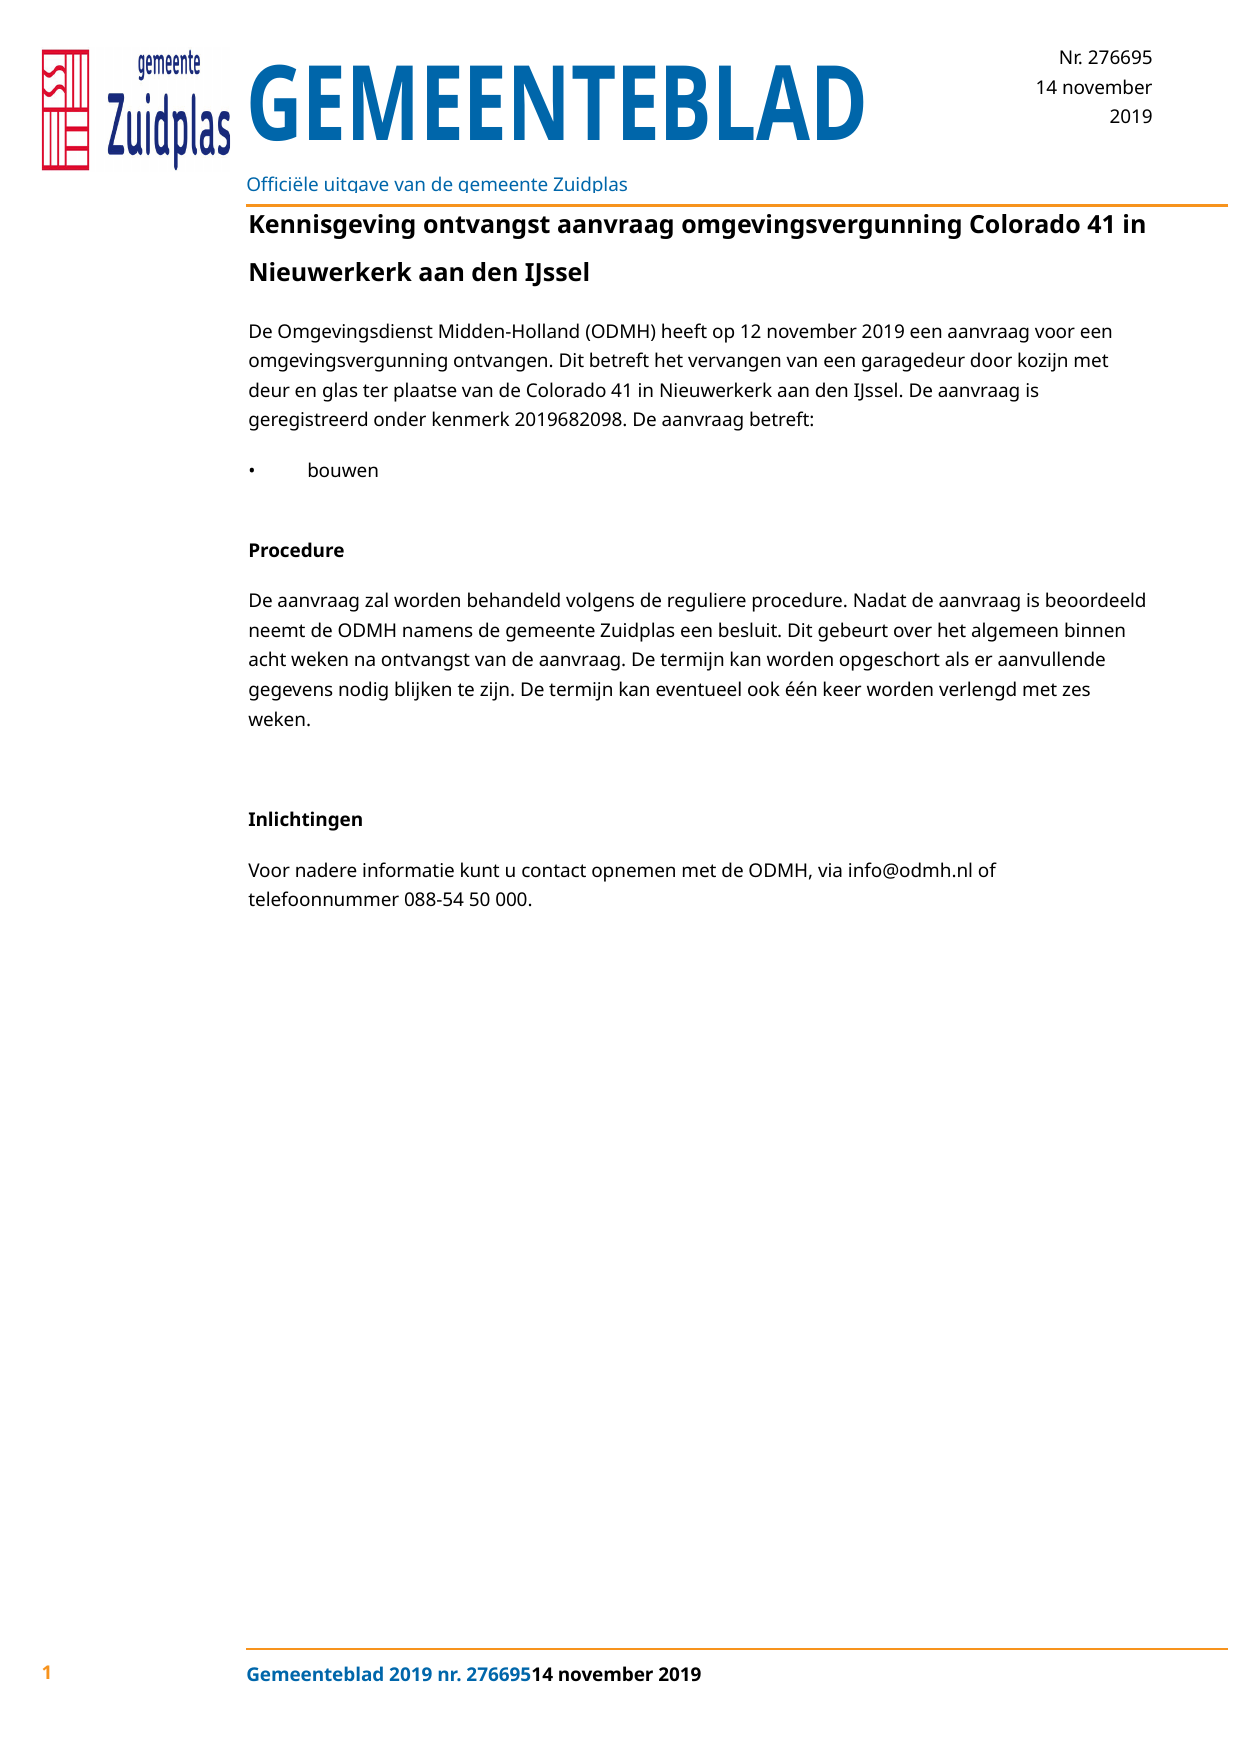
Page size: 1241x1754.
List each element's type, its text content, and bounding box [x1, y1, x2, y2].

list bouwen [248, 457, 1152, 483]
text Kennisgeving ontvangst aanvraag omgevingsvergunning Colorado 41 in Nieuwerkerk aan den IJssel [248, 207, 1152, 288]
text De Omgevingsdienst Midden-Holland (ODMH) heeft op 12 november 2019 een aanvraag voor een omgevingsvergunning ontvangen. Dit betreft het vervangen van een garagedeur door kozijn met deur en glas ter plaatse van de Colorado 41 in Nieuwerkerk aan den IJssel. De aanvraag is geregistreerd onder kenmerk 2019682098. De aanvraag betreft: [248, 318, 1152, 432]
text Voor nadere informatie kunt u contact opnemen met de ODMH, via info@odmh.nl of telefoonnummer 088-54 50 000. [248, 857, 1152, 912]
picture [41, 47, 231, 172]
text De aanvraag zal worden behandeld volgens de reguliere procedure. Nadat de aanvraag is beoordeeld neemt de ODMH namens de gemeente Zuidplas een besluit. Dit gebeurt over het algemeen binnen acht weken na ontvangst van de aanvraag. De termijn kan worden opgeschort als er aanvullende gegevens nodig blijken te zijn. De termijn kan eventueel ook één keer worden verlengd met zes weken. [248, 587, 1152, 732]
text Inlichtingen [248, 807, 1152, 832]
text Procedure [248, 537, 1152, 563]
